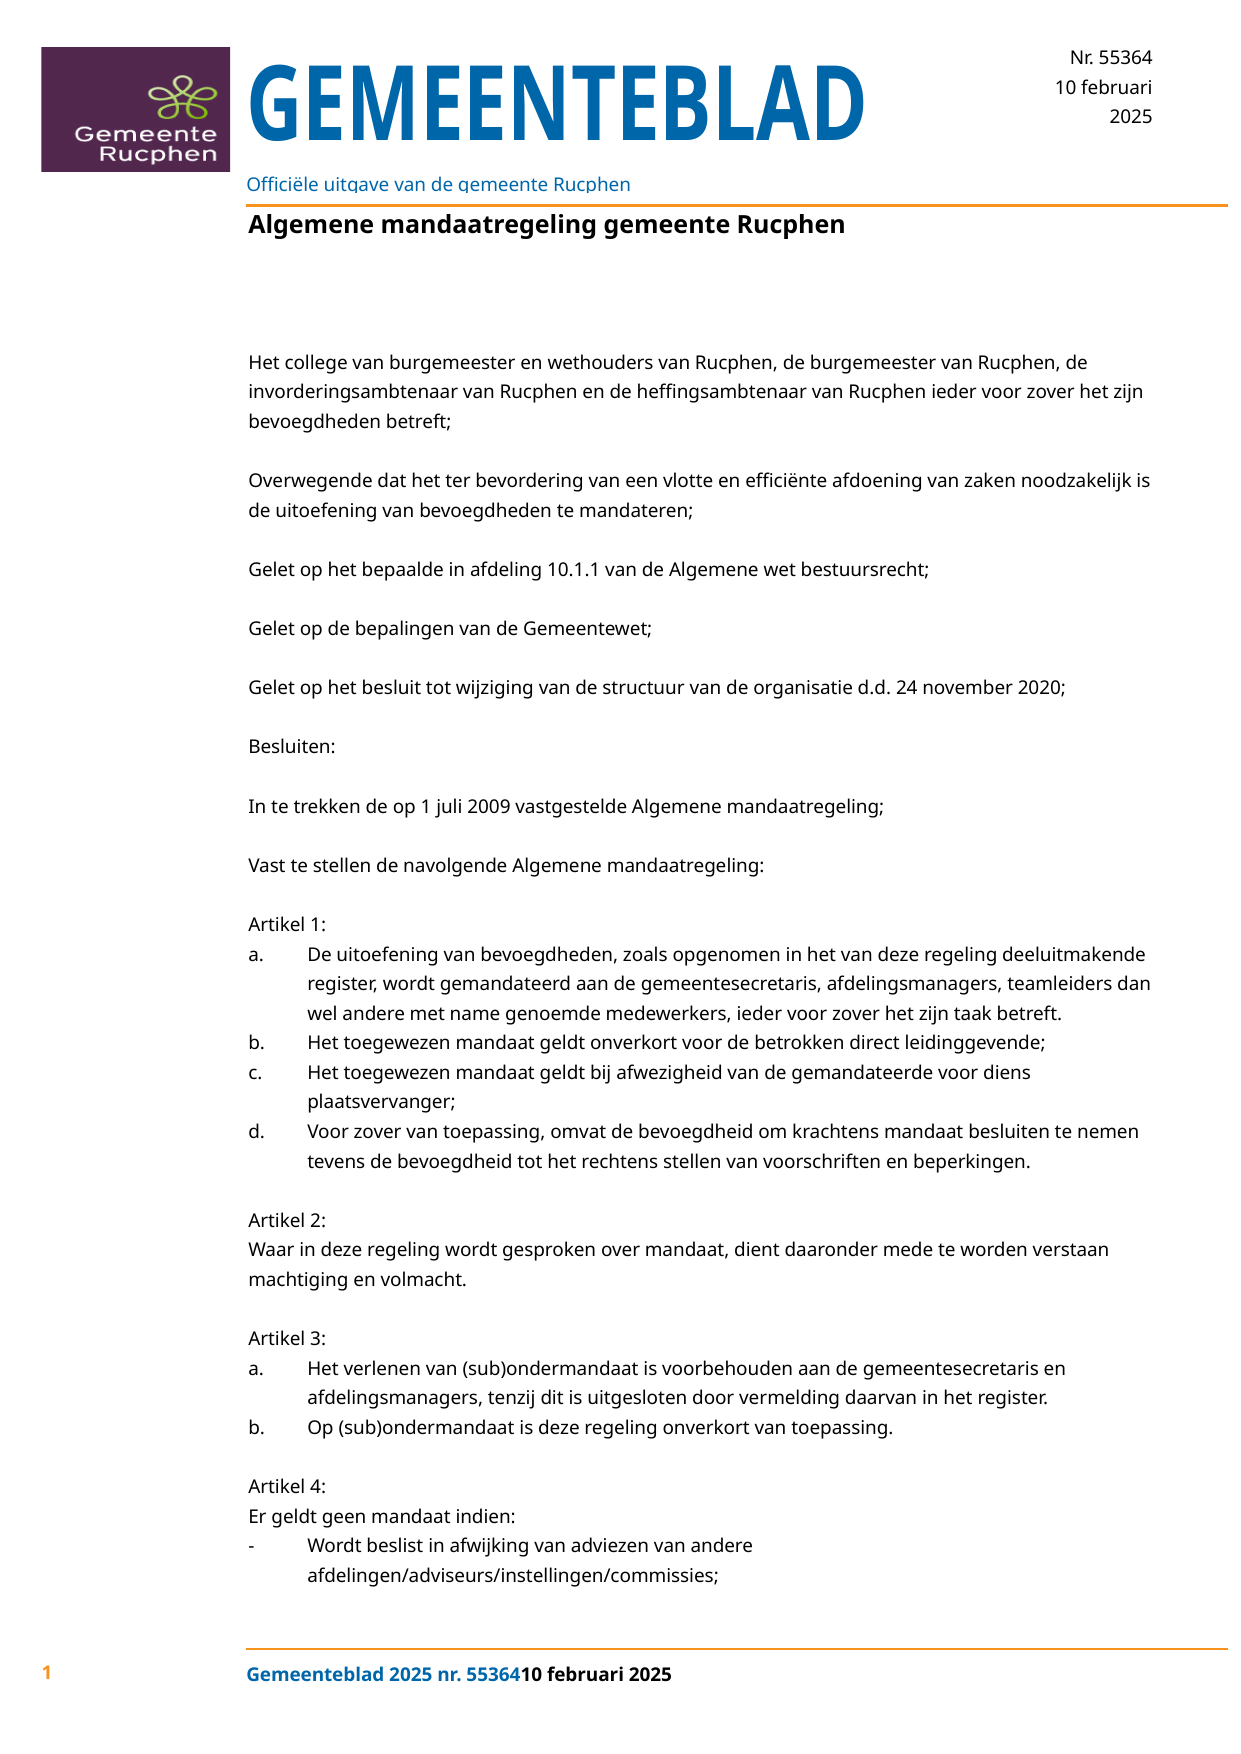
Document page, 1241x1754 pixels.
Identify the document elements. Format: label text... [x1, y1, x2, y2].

text Artikel 2: [248, 1207, 1152, 1233]
list Het toegewezen mandaat geldt onverkort voor de betrokken direct leidinggevende; [248, 1029, 1152, 1055]
list Voor zover van toepassing, omvat de bevoegdheid om krachtens mandaat besluiten te nemen tevens de bevoegdheid tot het rechtens stellen van voorschriften en beperkingen. [248, 1118, 1152, 1174]
text Gelet op het bepaalde in afdeling 10.1.1 van de Algemene wet bestuursrecht; [248, 556, 1152, 582]
text Artikel 3: [248, 1325, 1152, 1351]
list Het verlenen van (sub)ondermandaat is voorbehouden aan de gemeentesecretaris en afdelingsmanagers, tenzij dit is uitgesloten door vermelding daarvan in het register. [248, 1355, 1152, 1410]
text In te trekken de op 1 juli 2009 vastgestelde Algemene mandaatregeling; [248, 793, 1152, 819]
picture [41, 47, 231, 172]
list Wordt beslist in afwijking van adviezen van andere afdelingen/adviseurs/instellingen/commissies; [248, 1532, 1152, 1588]
text Gelet op de bepalingen van de Gemeentewet; [248, 615, 1152, 641]
text Vast te stellen de navolgende Algemene mandaatregeling: [248, 852, 1152, 878]
list Op (sub)ondermandaat is deze regeling onverkort van toepassing. [248, 1414, 1152, 1440]
text Het college van burgemeester en wethouders van Rucphen, de burgemeester van Rucphen, de invorderingsambtenaar van Rucphen en de heffingsambtenaar van Rucphen ieder voor zover het zijn bevoegdheden betreft; [248, 349, 1152, 434]
text Artikel 1: [248, 911, 1152, 937]
text Algemene mandaatregeling gemeente Rucphen [248, 207, 1152, 241]
text Waar in deze regeling wordt gesproken over mandaat, dient daaronder mede te worden verstaan machtiging en volmacht. [248, 1237, 1152, 1292]
text Gelet op het besluit tot wijziging van de structuur van de organisatie d.d. 24 november 2020; [248, 674, 1152, 700]
text Besluiten: [248, 734, 1152, 759]
text Er geldt geen mandaat indien: [248, 1503, 1152, 1529]
text Artikel 4: [248, 1473, 1152, 1499]
text Overwegende dat het ter bevordering van een vlotte en efficiënte afdoening van zaken noodzakelijk is de uitoefening van bevoegdheden te mandateren; [248, 467, 1152, 523]
list De uitoefening van bevoegdheden, zoals opgenomen in het van deze regeling deeluitmakende register, wordt gemandateerd aan de gemeentesecretaris, afdelingsmanagers, teamleiders dan wel andere met name genoemde medewerkers, ieder voor zover het zijn taak betreft. [248, 941, 1152, 1026]
list Het toegewezen mandaat geldt bij afwezigheid van de gemandateerde voor diens plaatsvervanger; [248, 1059, 1152, 1114]
